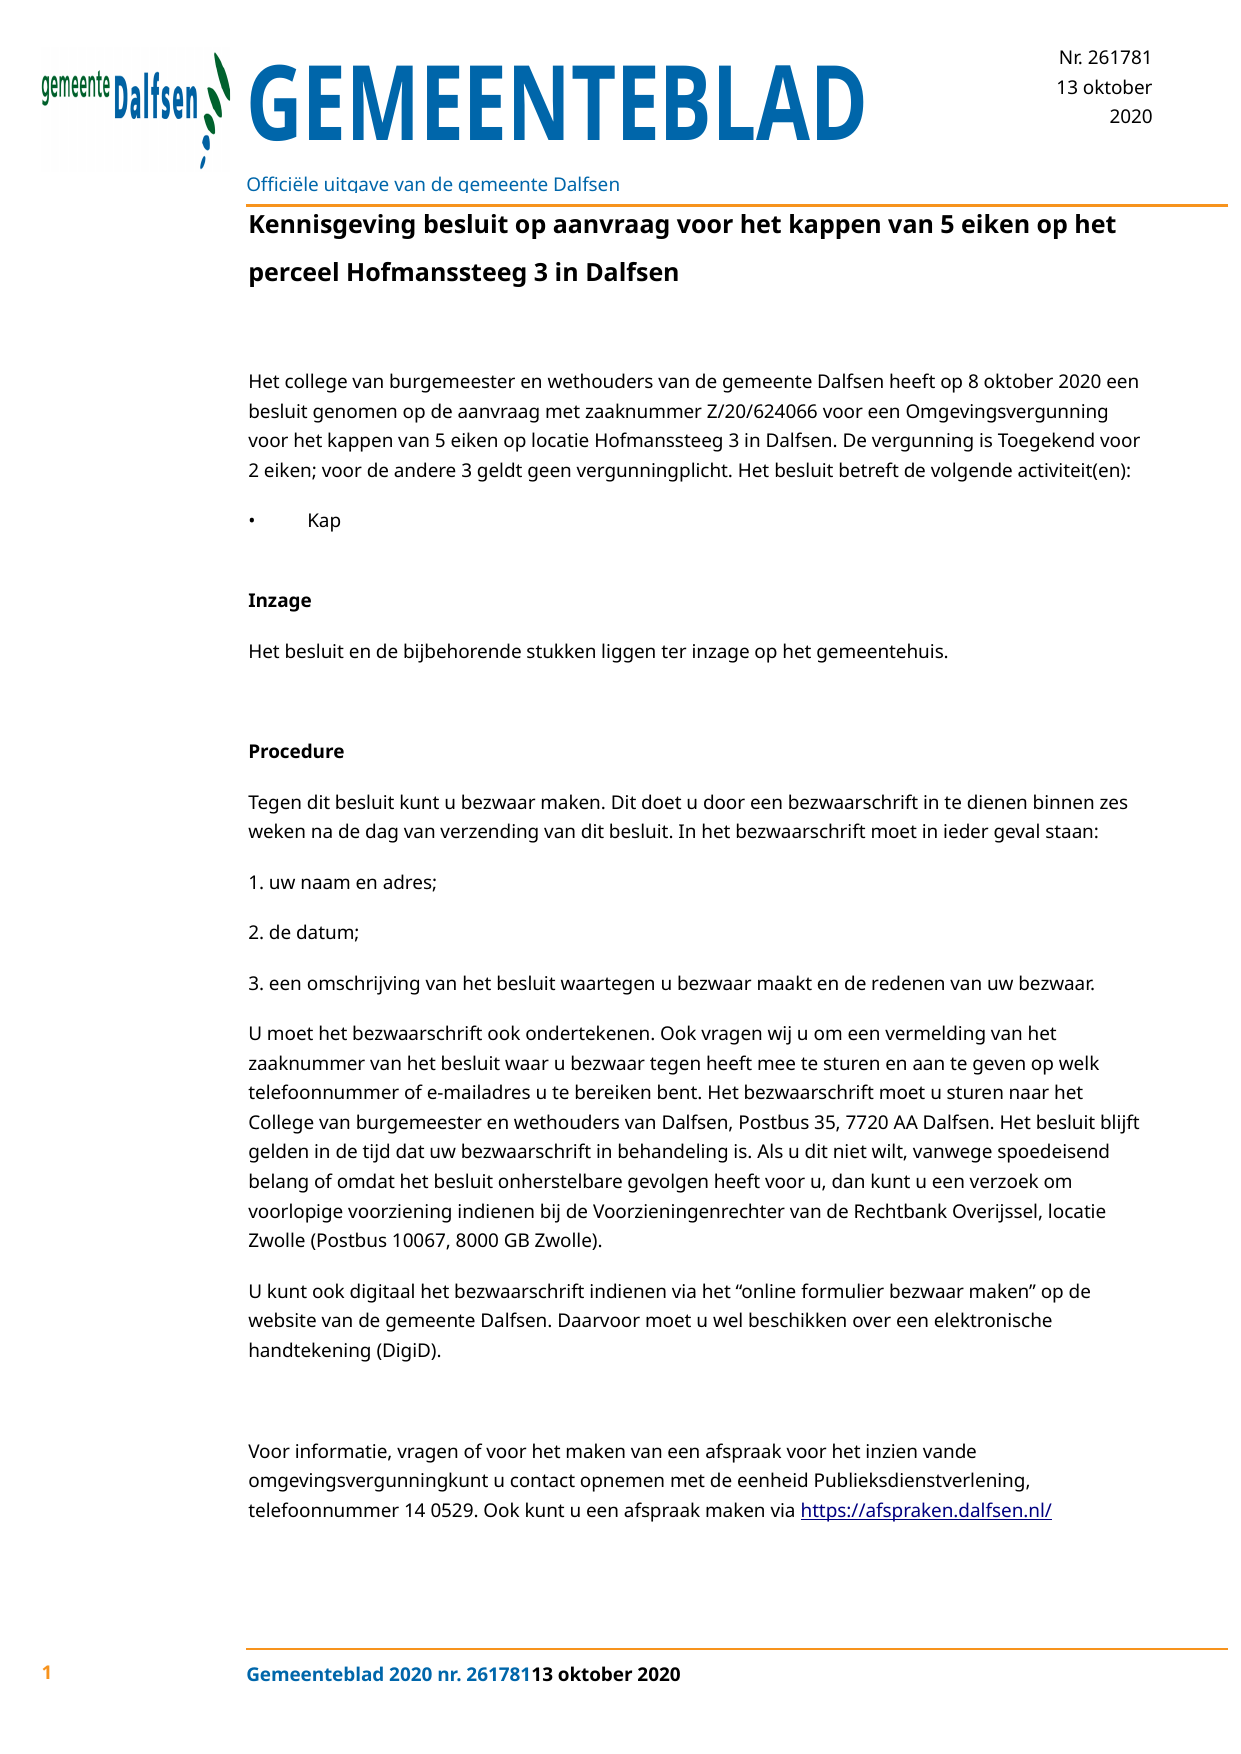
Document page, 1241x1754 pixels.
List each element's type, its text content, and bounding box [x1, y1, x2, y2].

text Inzage [248, 587, 1152, 613]
text Procedure [248, 739, 1152, 764]
text Kennisgeving besluit op aanvraag voor het kappen van 5 eiken op het perceel Hofmanssteeg 3 in Dalfsen [248, 207, 1152, 288]
text U kunt ook digitaal het bezwaarschrift indienen via het “online formulier bezwaar maken” op de website van de gemeente Dalfsen. Daarvoor moet u wel beschikken over een elektronische handtekening (DigiD). [248, 1278, 1152, 1363]
text Het college van burgemeester en wethouders van de gemeente Dalfsen heeft op 8 oktober 2020 een besluit genomen op de aanvraag met zaaknummer Z/20/624066 voor een Omgevingsvergunning voor het kappen van 5 eiken op locatie Hofmanssteeg 3 in Dalfsen. De vergunning is Toegekend voor 2 eiken; voor de andere 3 geldt geen vergunningplicht. Het besluit betreft de volgende activiteit(en): [248, 368, 1152, 483]
text 1. uw naam en adres; [248, 869, 1152, 895]
list Kap [248, 507, 1152, 533]
picture [41, 47, 231, 172]
text 2. de datum; [248, 919, 1152, 945]
text U moet het bezwaarschrift ook ondertekenen. Ook vragen wij u om een vermelding van het zaaknummer van het besluit waar u bezwaar tegen heeft mee te sturen en aan te geven op welk telefoonnummer of e-mailadres u te bereiken bent. Het bezwaarschrift moet u sturen naar het College van burgemeester en wethouders van Dalfsen, Postbus 35, 7720 AA Dalfsen. Het besluit blijft gelden in de tijd dat uw bezwaarschrift in behandeling is. Als u dit niet wilt, vanwege spoedeisend belang of omdat het besluit onherstelbare gevolgen heeft voor u, dan kunt u een verzoek om voorlopige voorziening indienen bij de Voorzieningenrechter van de Rechtbank Overijssel, locatie Zwolle (Postbus 10067, 8000 GB Zwolle). [248, 1020, 1152, 1253]
text 3. een omschrijving van het besluit waartegen u bezwaar maakt en de redenen van uw bezwaar. [248, 970, 1152, 996]
text Het besluit en de bijbehorende stukken liggen ter inzage op het gemeentehuis. [248, 638, 1152, 664]
text Tegen dit besluit kunt u bezwaar maken. Dit doet u door een bezwaarschrift in te dienen binnen zes weken na de dag van verzending van dit besluit. In het bezwaarschrift moet in ieder geval staan: [248, 789, 1152, 844]
text Voor informatie, vragen of voor het maken van een afspraak voor het inzien vande omgevingsvergunningkunt u contact opnemen met de eenheid Publieksdienstverlening, telefoonnummer 14 0529. Ook kunt u een afspraak maken via https://afspraken.dalfsen.nl/ [248, 1438, 1152, 1523]
